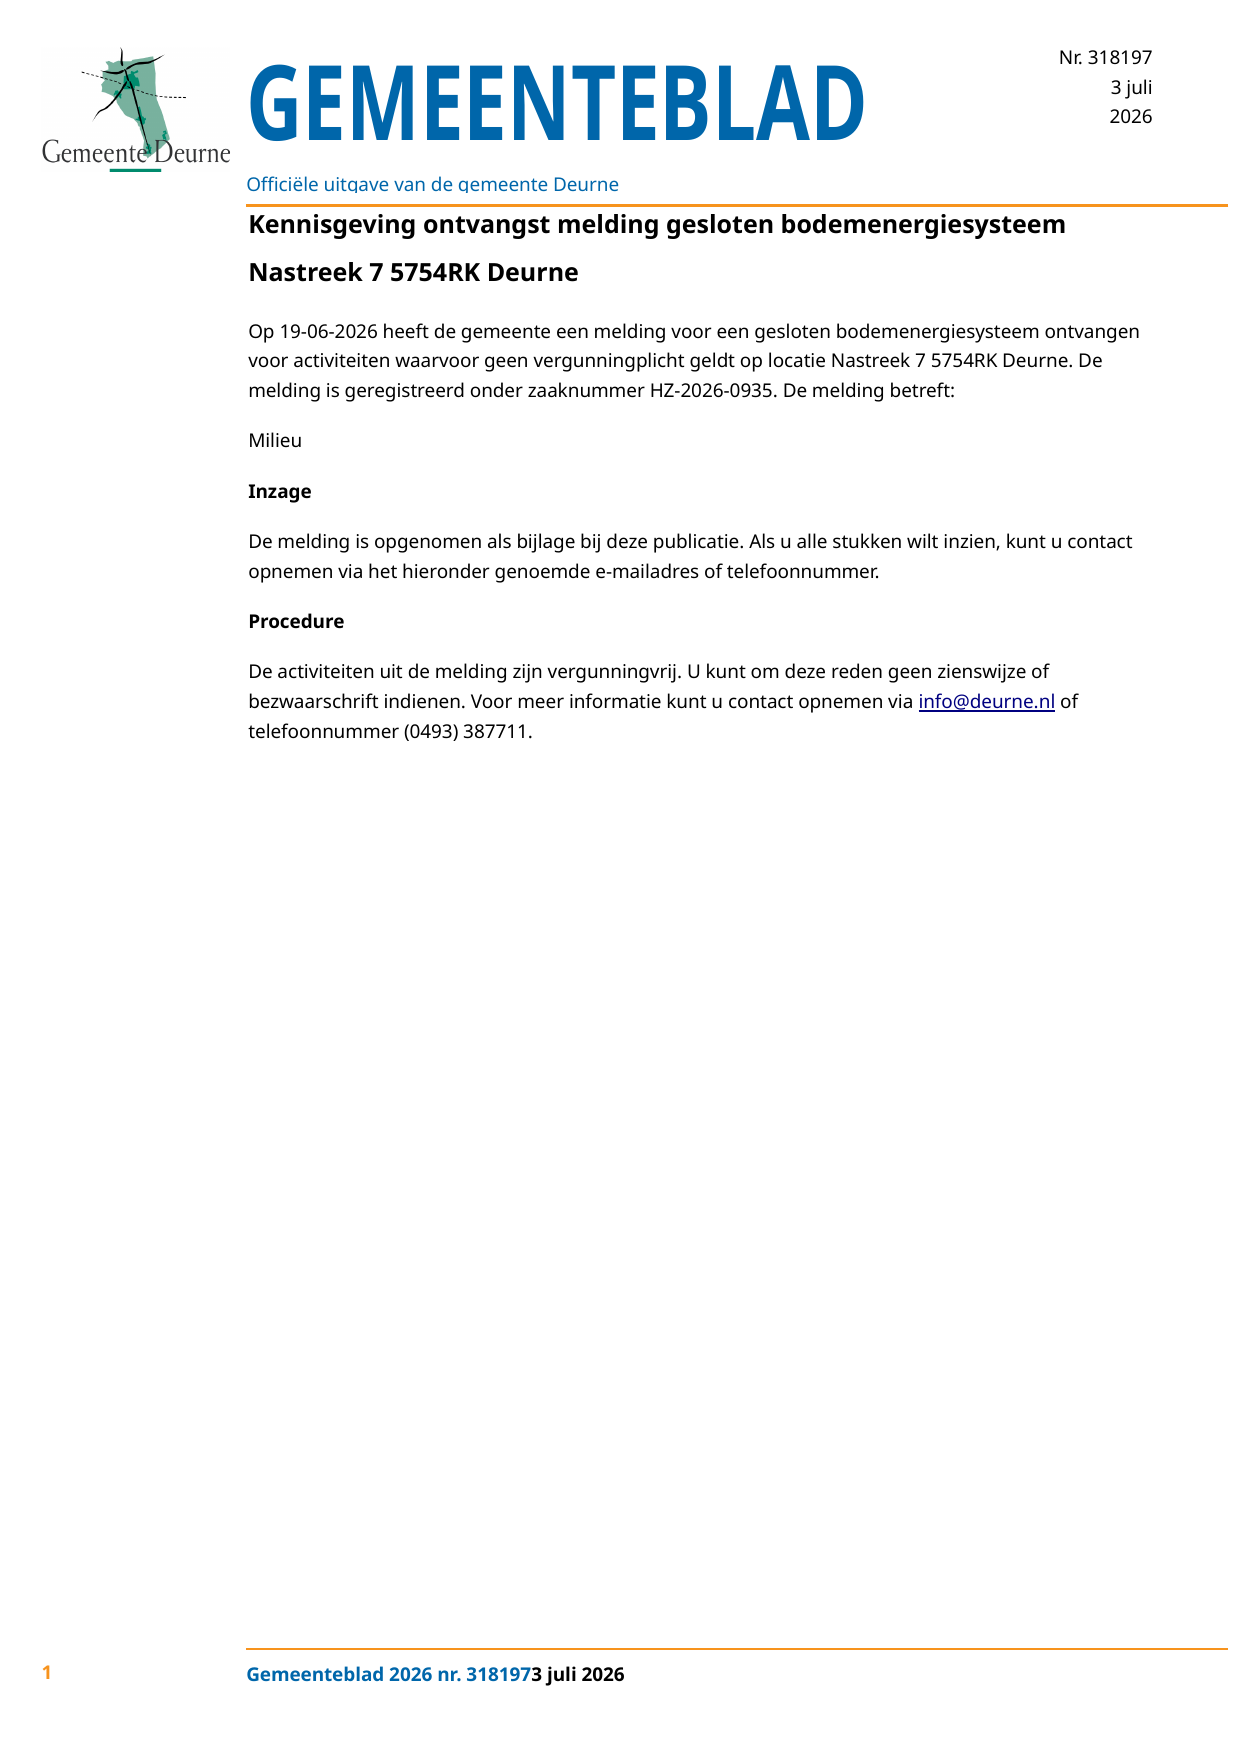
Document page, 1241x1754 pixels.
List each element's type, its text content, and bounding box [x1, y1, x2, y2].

picture [41, 47, 231, 172]
text Inzage [248, 478, 1152, 504]
text Op 19-06-2026 heeft de gemeente een melding voor een gesloten bodemenergiesysteem ontvangen voor activiteiten waarvoor geen vergunningplicht geldt op locatie Nastreek 7 5754RK Deurne. De melding is geregistreerd onder zaaknummer HZ-2026-0935. De melding betreft: [248, 318, 1152, 403]
text Milieu [248, 427, 1152, 453]
text Kennisgeving ontvangst melding gesloten bodemenergiesysteem Nastreek 7 5754RK Deurne [248, 207, 1152, 288]
text De melding is opgenomen als bijlage bij deze publicatie. Als u alle stukken wilt inzien, kunt u contact opnemen via het hieronder genoemde e-mailadres of telefoonnummer. [248, 528, 1152, 584]
text Procedure [248, 608, 1152, 634]
text De activiteiten uit de melding zijn vergunningvrij. U kunt om deze reden geen zienswijze of bezwaarschrift indienen. Voor meer informatie kunt u contact opnemen via info@deurne.nl of telefoonnummer (0493) 387711. [248, 659, 1152, 744]
